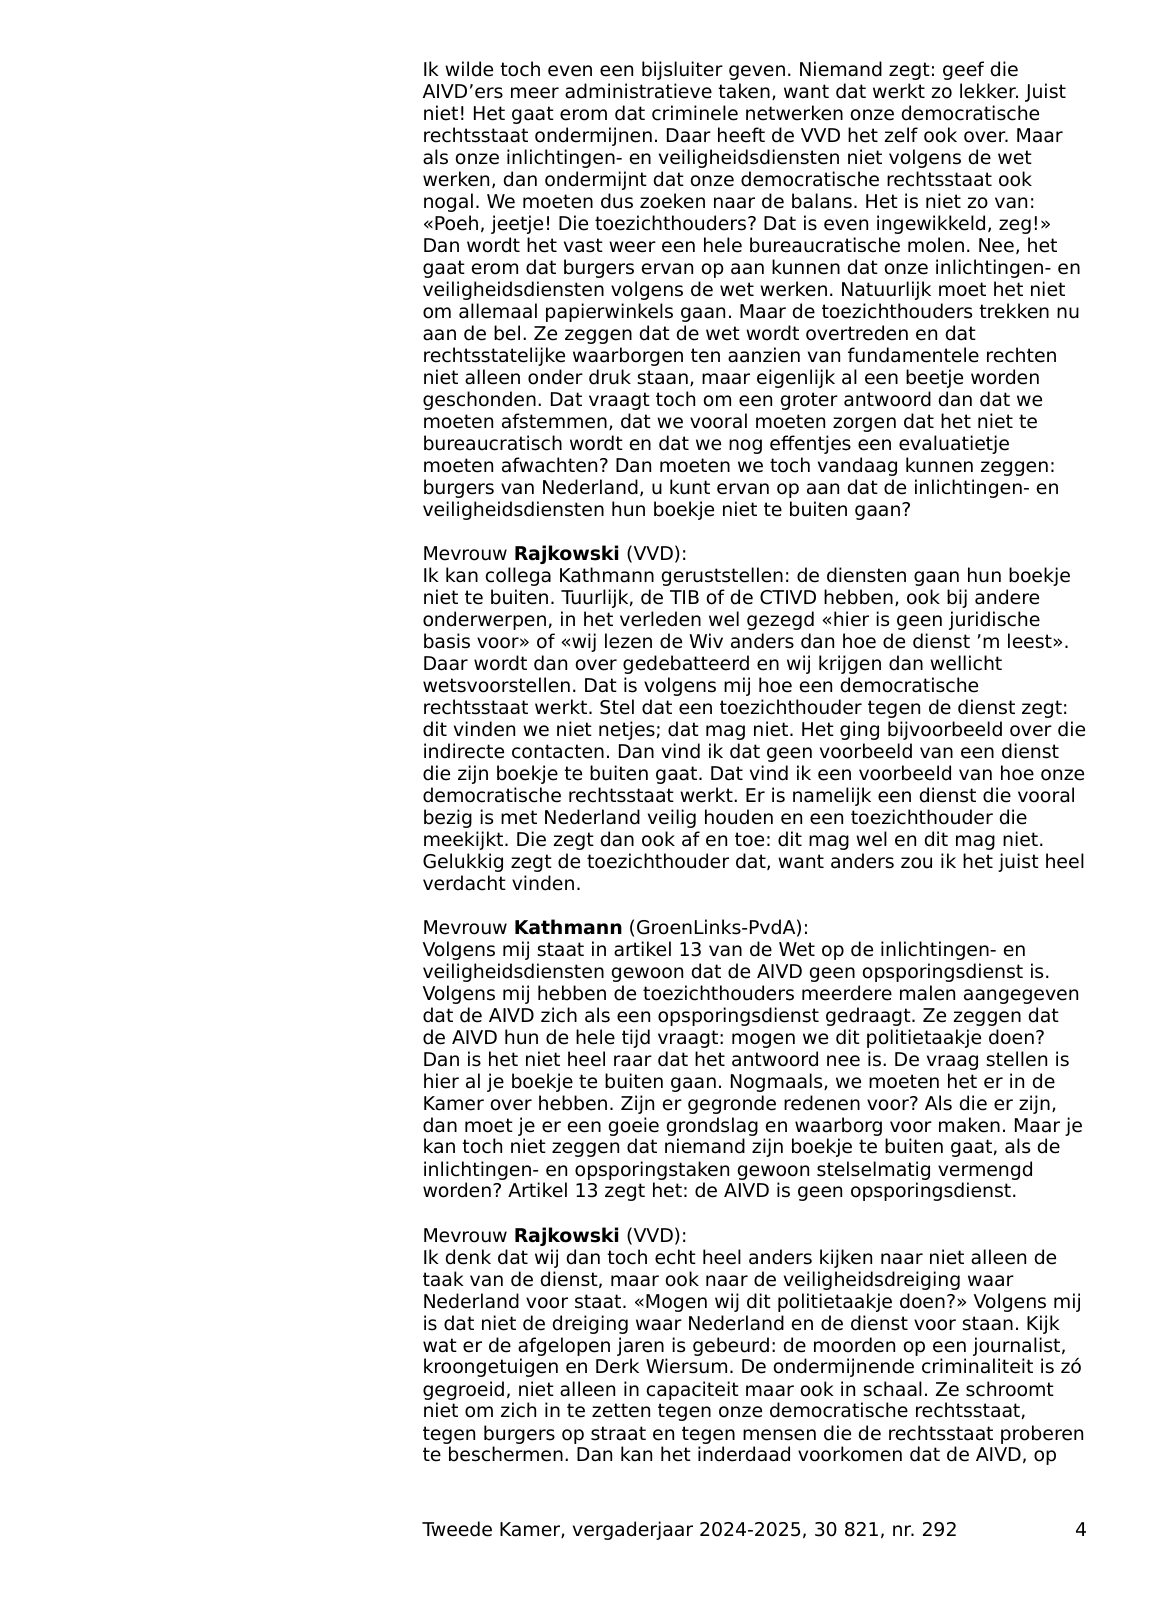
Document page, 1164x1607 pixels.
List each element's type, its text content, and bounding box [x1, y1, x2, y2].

text Mevrouw Rajkowski (VVD): [422, 1224, 1087, 1247]
text Mevrouw Kathmann (GroenLinks-PvdA): [422, 917, 1087, 939]
text Mevrouw Rajkowski (VVD): [422, 543, 1087, 565]
text Ik kan collega Kathmann geruststellen: de diensten gaan hun boekje niet te buiten. Tuurlijk, de TIB of de CTIVD hebben, ook bij andere onderwerpen, in het verleden wel gezegd «hier is geen juridische basis voor» of «wij lezen de Wiv anders dan hoe de dienst ’m leest». Daar wordt dan over gedebatteerd en wij krijgen dan wellicht wetsvoorstellen. Dat is volgens mij hoe een democratische rechtsstaat werkt. Stel dat een toezichthouder tegen de dienst zegt: dit vinden we niet netjes; dat mag niet. Het ging bijvoorbeeld over die indirecte contacten. Dan vind ik dat geen voorbeeld van een dienst die zijn boekje te buiten gaat. Dat vind ik een voorbeeld van hoe onze democratische rechtsstaat werkt. Er is namelijk een dienst die vooral bezig is met Nederland veilig houden en een toezichthouder die meekijkt. Die zegt dan ook af en toe: dit mag wel en dit mag niet. Gelukkig zegt de toezichthouder dat, want anders zou ik het juist heel verdacht vinden. [422, 565, 1087, 894]
text Ik wilde toch even een bijsluiter geven. Niemand zegt: geef die AIVD’ers meer administratieve taken, want dat werkt zo lekker. Juist niet! Het gaat erom dat criminele netwerken onze democratische rechtsstaat ondermijnen. Daar heeft de VVD het zelf ook over. Maar als onze inlichtingen- en veiligheidsdiensten niet volgens de wet werken, dan ondermijnt dat onze democratische rechtsstaat ook nogal. We moeten dus zoeken naar de balans. Het is niet zo van: «Poeh, jeetje! Die toezichthouders? Dat is even ingewikkeld, zeg!» Dan wordt het vast weer een hele bureaucratische molen. Nee, het gaat erom dat burgers ervan op aan kunnen dat onze inlichtingen- en veiligheidsdiensten volgens de wet werken. Natuurlijk moet het niet om allemaal papierwinkels gaan. Maar de toezichthouders trekken nu aan de bel. Ze zeggen dat de wet wordt overtreden en dat rechtsstatelijke waarborgen ten aanzien van fundamentele rechten niet alleen onder druk staan, maar eigenlijk al een beetje worden geschonden. Dat vraagt toch om een groter antwoord dan dat we moeten afstemmen, dat we vooral moeten zorgen dat het niet te bureaucratisch wordt en dat we nog effentjes een evaluatietje moeten afwachten? Dan moeten we toch vandaag kunnen zeggen: burgers van Nederland, u kunt ervan op aan dat de inlichtingen- en veiligheidsdiensten hun boekje niet te buiten gaan? [422, 59, 1087, 521]
text Volgens mij staat in artikel 13 van de Wet op de inlichtingen- en veiligheidsdiensten gewoon dat de AIVD geen opsporingsdienst is. Volgens mij hebben de toezichthouders meerdere malen aangegeven dat de AIVD zich als een opsporingsdienst gedraagt. Ze zeggen dat de AIVD hun de hele tijd vraagt: mogen we dit politietaakje doen? Dan is het niet heel raar dat het antwoord nee is. De vraag stellen is hier al je boekje te buiten gaan. Nogmaals, we moeten het er in de Kamer over hebben. Zijn er gegronde redenen voor? Als die er zijn, dan moet je er een goeie grondslag en waarborg voor maken. Maar je kan toch niet zeggen dat niemand zijn boekje te buiten gaat, als de inlichtingen- en opsporingstaken gewoon stelselmatig vermengd worden? Artikel 13 zegt het: de AIVD is geen opsporingsdienst. [422, 939, 1087, 1202]
text Ik denk dat wij dan toch echt heel anders kijken naar niet alleen de taak van de dienst, maar ook naar de veiligheidsdreiging waar Nederland voor staat. «Mogen wij dit politietaakje doen?» Volgens mij is dat niet de dreiging waar Nederland en de dienst voor staan. Kijk wat er de afgelopen jaren is gebeurd: de moorden op een journalist, kroongetuigen en Derk Wiersum. De ondermijnende criminaliteit is zó gegroeid, niet alleen in capaciteit maar ook in schaal. Ze schroomt niet om zich in te zetten tegen onze democratische rechtsstaat, tegen burgers op straat en tegen mensen die de rechtsstaat proberen te beschermen. Dan kan het inderdaad voorkomen dat de AIVD, op [422, 1247, 1087, 1466]
